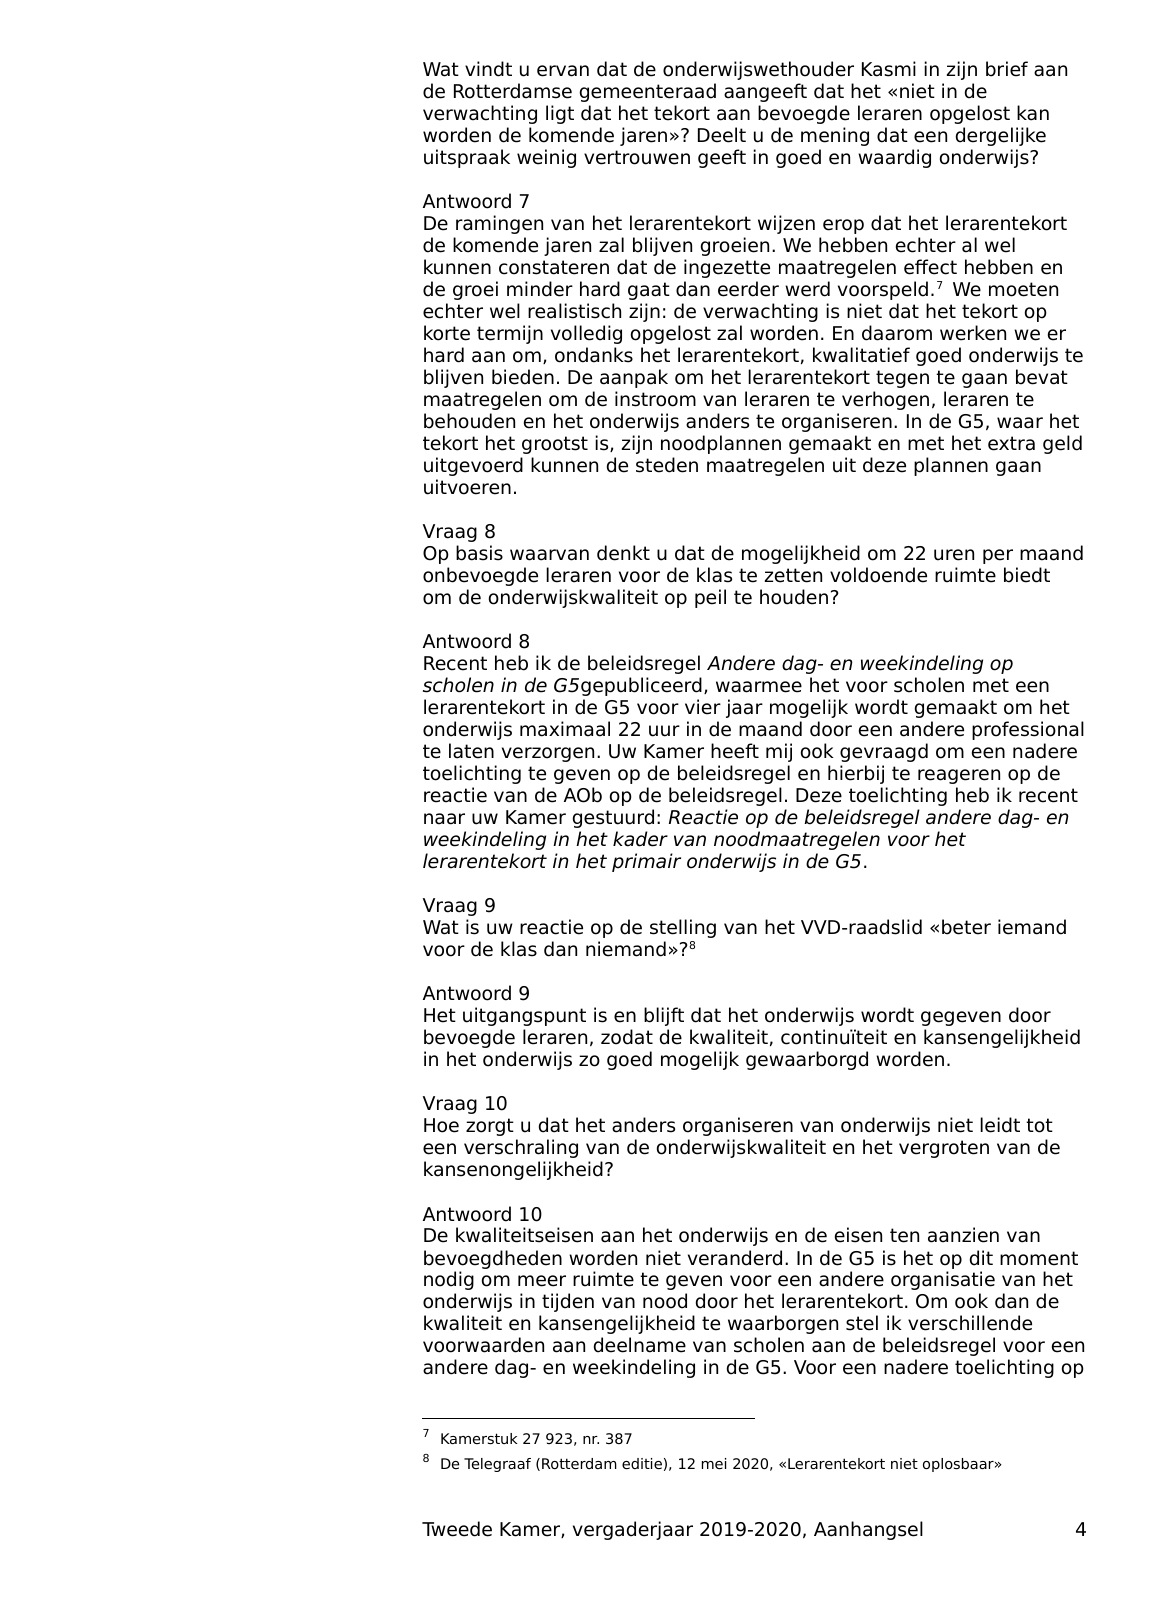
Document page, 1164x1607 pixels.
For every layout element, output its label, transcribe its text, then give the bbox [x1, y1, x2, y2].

text Hoe zorgt u dat het anders organiseren van onderwijs niet leidt tot een verschraling van de onderwijskwaliteit en het vergroten van de kansenongelijkheid? [422, 1115, 1087, 1181]
text Antwoord 7 [422, 191, 1087, 213]
text De ramingen van het lerarentekort wijzen erop dat het lerarentekort de komende jaren zal blijven groeien. We hebben echter al wel kunnen constateren dat de ingezette maatregelen effect hebben en de groei minder hard gaat dan eerder werd voorspeld. We moeten echter wel realistisch zijn: de verwachting is niet dat het tekort op korte termijn volledig opgelost zal worden. En daarom werken we er hard aan om, ondanks het lerarentekort, kwalitatief goed onderwijs te blijven bieden. De aanpak om het lerarentekort tegen te gaan bevat maatregelen om de instroom van leraren te verhogen, leraren te behouden en het onderwijs anders te organiseren. In de G5, waar het tekort het grootst is, zijn noodplannen gemaakt en met het extra geld uitgevoerd kunnen de steden maatregelen uit deze plannen gaan uitvoeren. [422, 213, 1087, 499]
text De kwaliteitseisen aan het onderwijs en de eisen ten aanzien van bevoegdheden worden niet veranderd. In de G5 is het op dit moment nodig om meer ruimte te geven voor een andere organisatie van het onderwijs in tijden van nood door het lerarentekort. Om ook dan de kwaliteit en kansengelijkheid te waarborgen stel ik verschillende voorwaarden aan deelname van scholen aan de beleidsregel voor een andere dag- en weekindeling in de G5. Voor een nadere toelichting op [422, 1225, 1087, 1379]
text Vraag 10 [422, 1093, 1087, 1115]
text Wat is uw reactie op de stelling van het VVD-raadslid «beter iemand voor de klas dan niemand»? [422, 917, 1087, 961]
text Antwoord 9 [422, 983, 1087, 1005]
text Kamerstuk 27 923, nr. 387 [422, 1427, 1087, 1449]
text Vraag 9 [422, 895, 1087, 917]
text Wat vindt u ervan dat de onderwijswethouder Kasmi in zijn brief aan de Rotterdamse gemeenteraad aangeeft dat het «niet in de verwachting ligt dat het tekort aan bevoegde leraren opgelost kan worden de komende jaren»? Deelt u de mening dat een dergelijke uitspraak weinig vertrouwen geeft in goed en waardig onderwijs? [422, 59, 1087, 169]
text Recent heb ik de beleidsregel Andere dag- en weekindeling op scholen in de G5gepubliceerd, waarmee het voor scholen met een lerarentekort in de G5 voor vier jaar mogelijk wordt gemaakt om het onderwijs maximaal 22 uur in de maand door een andere professional te laten verzorgen. Uw Kamer heeft mij ook gevraagd om een nadere toelichting te geven op de beleidsregel en hierbij te reageren op de reactie van de AOb op de beleidsregel. Deze toelichting heb ik recent naar uw Kamer gestuurd: Reactie op de beleidsregel andere dag- en weekindeling in het kader van noodmaatregelen voor het lerarentekort in het primair onderwijs in de G5. [422, 653, 1087, 873]
text Op basis waarvan denkt u dat de mogelijkheid om 22 uren per maand onbevoegde leraren voor de klas te zetten voldoende ruimte biedt om de onderwijskwaliteit op peil te houden? [422, 543, 1087, 609]
text De Telegraaf (Rotterdam editie), 12 mei 2020, «Lerarentekort niet oplosbaar» [422, 1452, 1087, 1474]
text Het uitgangspunt is en blijft dat het onderwijs wordt gegeven door bevoegde leraren, zodat de kwaliteit, continuïteit en kansengelijkheid in het onderwijs zo goed mogelijk gewaarborgd worden. [422, 1005, 1087, 1071]
text Vraag 8 [422, 521, 1087, 543]
text Antwoord 8 [422, 631, 1087, 653]
text Antwoord 10 [422, 1203, 1087, 1225]
